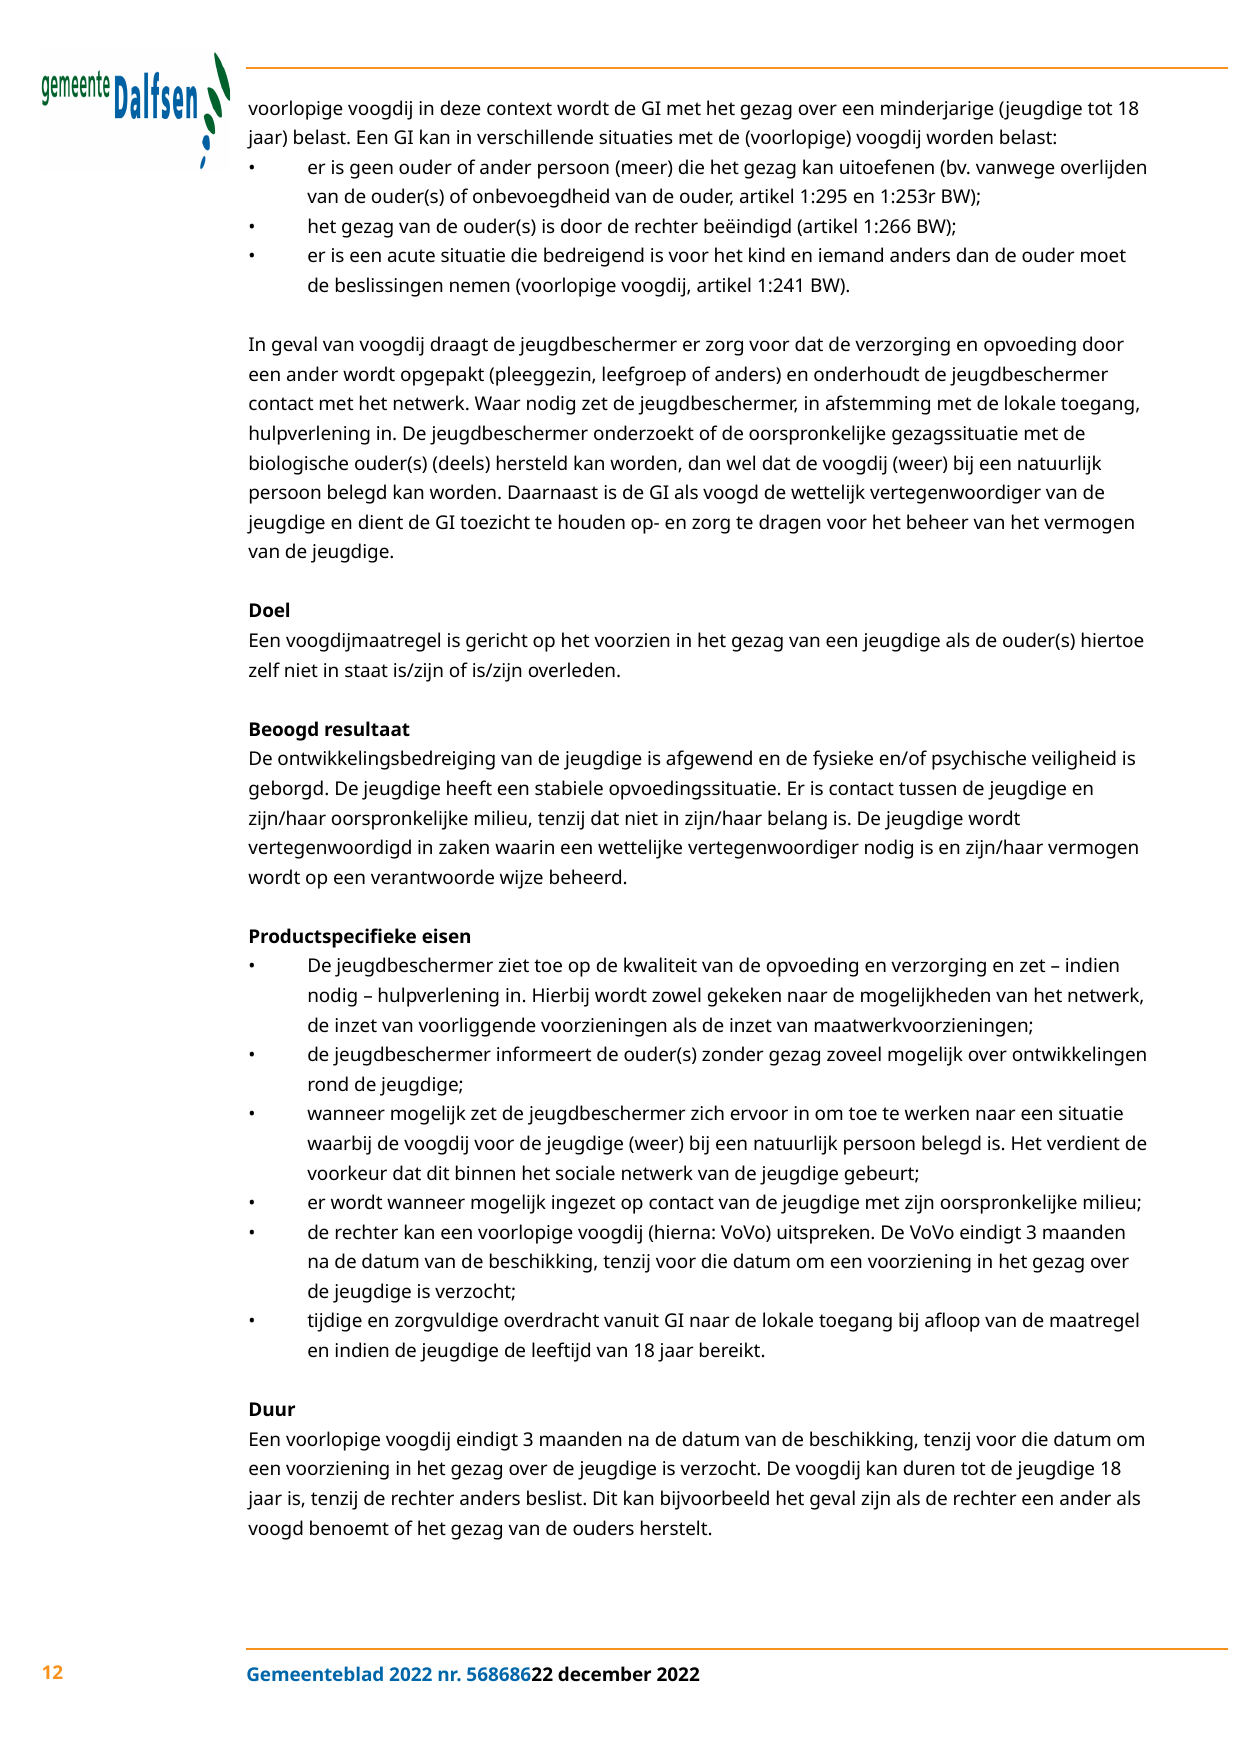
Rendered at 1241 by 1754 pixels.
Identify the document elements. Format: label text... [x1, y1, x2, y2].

list het gezag van de ouder(s) is door de rechter beëindigd (artikel 1:266 BW); [248, 213, 1152, 239]
text Een voogdijmaatregel is gericht op het voorzien in het gezag van een jeugdige als de ouder(s) hiertoe zelf niet in staat is/zijn of is/zijn overleden. [248, 627, 1152, 683]
text De ontwikkelingsbedreiging van de jeugdige is afgewend en de fysieke en/of psychische veiligheid is geborgd. De jeugdige heeft een stabiele opvoedingssituatie. Er is contact tussen de jeugdige en zijn/haar oorspronkelijke milieu, tenzij dat niet in zijn/haar belang is. De jeugdige wordt vertegenwoordigd in zaken waarin een wettelijke vertegenwoordiger nodig is en zijn/haar vermogen wordt op een verantwoorde wijze beheerd. [248, 746, 1152, 890]
picture [41, 47, 231, 172]
text In geval van voogdij draagt de jeugdbeschermer er zorg voor dat de verzorging en opvoeding door een ander wordt opgepakt (pleeggezin, leefgroep of anders) en onderhoudt de jeugdbeschermer contact met het netwerk. Waar nodig zet de jeugdbeschermer, in afstemming met de lokale toegang, hulpverlening in. De jeugdbeschermer onderzoekt of de oorspronkelijke gezagssituatie met de biologische ouder(s) (deels) hersteld kan worden, dan wel dat de voogdij (weer) bij een natuurlijk persoon belegd kan worden. Daarnaast is de GI als voogd de wettelijk vertegenwoordiger van de jeugdige en dient de GI toezicht te houden op- en zorg te dragen voor het beheer van het vermogen van de jeugdige. [248, 331, 1152, 564]
list er wordt wanneer mogelijk ingezet op contact van de jeugdige met zijn oorspronkelijke milieu; [248, 1189, 1152, 1215]
list er is geen ouder of ander persoon (meer) die het gezag kan uitoefenen (bv. vanwege overlijden van de ouder(s) of onbevoegdheid van de ouder, artikel 1:295 en 1:253r BW); [248, 154, 1152, 209]
text Productspecifieke eisen [248, 923, 1152, 949]
list de jeugdbeschermer informeert de ouder(s) zonder gezag zoveel mogelijk over ontwikkelingen rond de jeugdige; [248, 1041, 1152, 1097]
text Doel [248, 598, 1152, 623]
text Duur [248, 1396, 1152, 1422]
list wanneer mogelijk zet de jeugdbeschermer zich ervoor in om toe te werken naar een situatie waarbij de voogdij voor de jeugdige (weer) bij een natuurlijk persoon belegd is. Het verdient de voorkeur dat dit binnen het sociale netwerk van de jeugdige gebeurt; [248, 1101, 1152, 1186]
text Beoogd resultaat [248, 716, 1152, 742]
list er is een acute situatie die bedreigend is voor het kind en iemand anders dan de ouder moet de beslissingen nemen (voorlopige voogdij, artikel 1:241 BW). [248, 243, 1152, 298]
text Een voorlopige voogdij eindigt 3 maanden na de datum van de beschikking, tenzij voor die datum om een voorziening in het gezag over de jeugdige is verzocht. De voogdij kan duren tot de jeugdige 18 jaar is, tenzij de rechter anders beslist. Dit kan bijvoorbeeld het geval zijn als de rechter een ander als voogd benoemt of het gezag van de ouders herstelt. [248, 1426, 1152, 1541]
list de rechter kan een voorlopige voogdij (hierna: VoVo) uitspreken. De VoVo eindigt 3 maanden na de datum van de beschikking, tenzij voor die datum om een voorziening in het gezag over de jeugdige is verzocht; [248, 1219, 1152, 1304]
list tijdige en zorgvuldige overdracht vanuit GI naar de lokale toegang bij afloop van de maatregel en indien de jeugdige de leeftijd van 18 jaar bereikt. [248, 1308, 1152, 1363]
text voorlopige voogdij in deze context wordt de GI met het gezag over een minderjarige (jeugdige tot 18 jaar) belast. Een GI kan in verschillende situaties met de (voorlopige) voogdij worden belast: [248, 95, 1152, 150]
list De jeugdbeschermer ziet toe op de kwaliteit van de opvoeding en verzorging en zet – indien nodig – hulpverlening in. Hierbij wordt zowel gekeken naar de mogelijkheden van het netwerk, de inzet van voorliggende voorzieningen als de inzet van maatwerkvoorzieningen; [248, 953, 1152, 1038]
